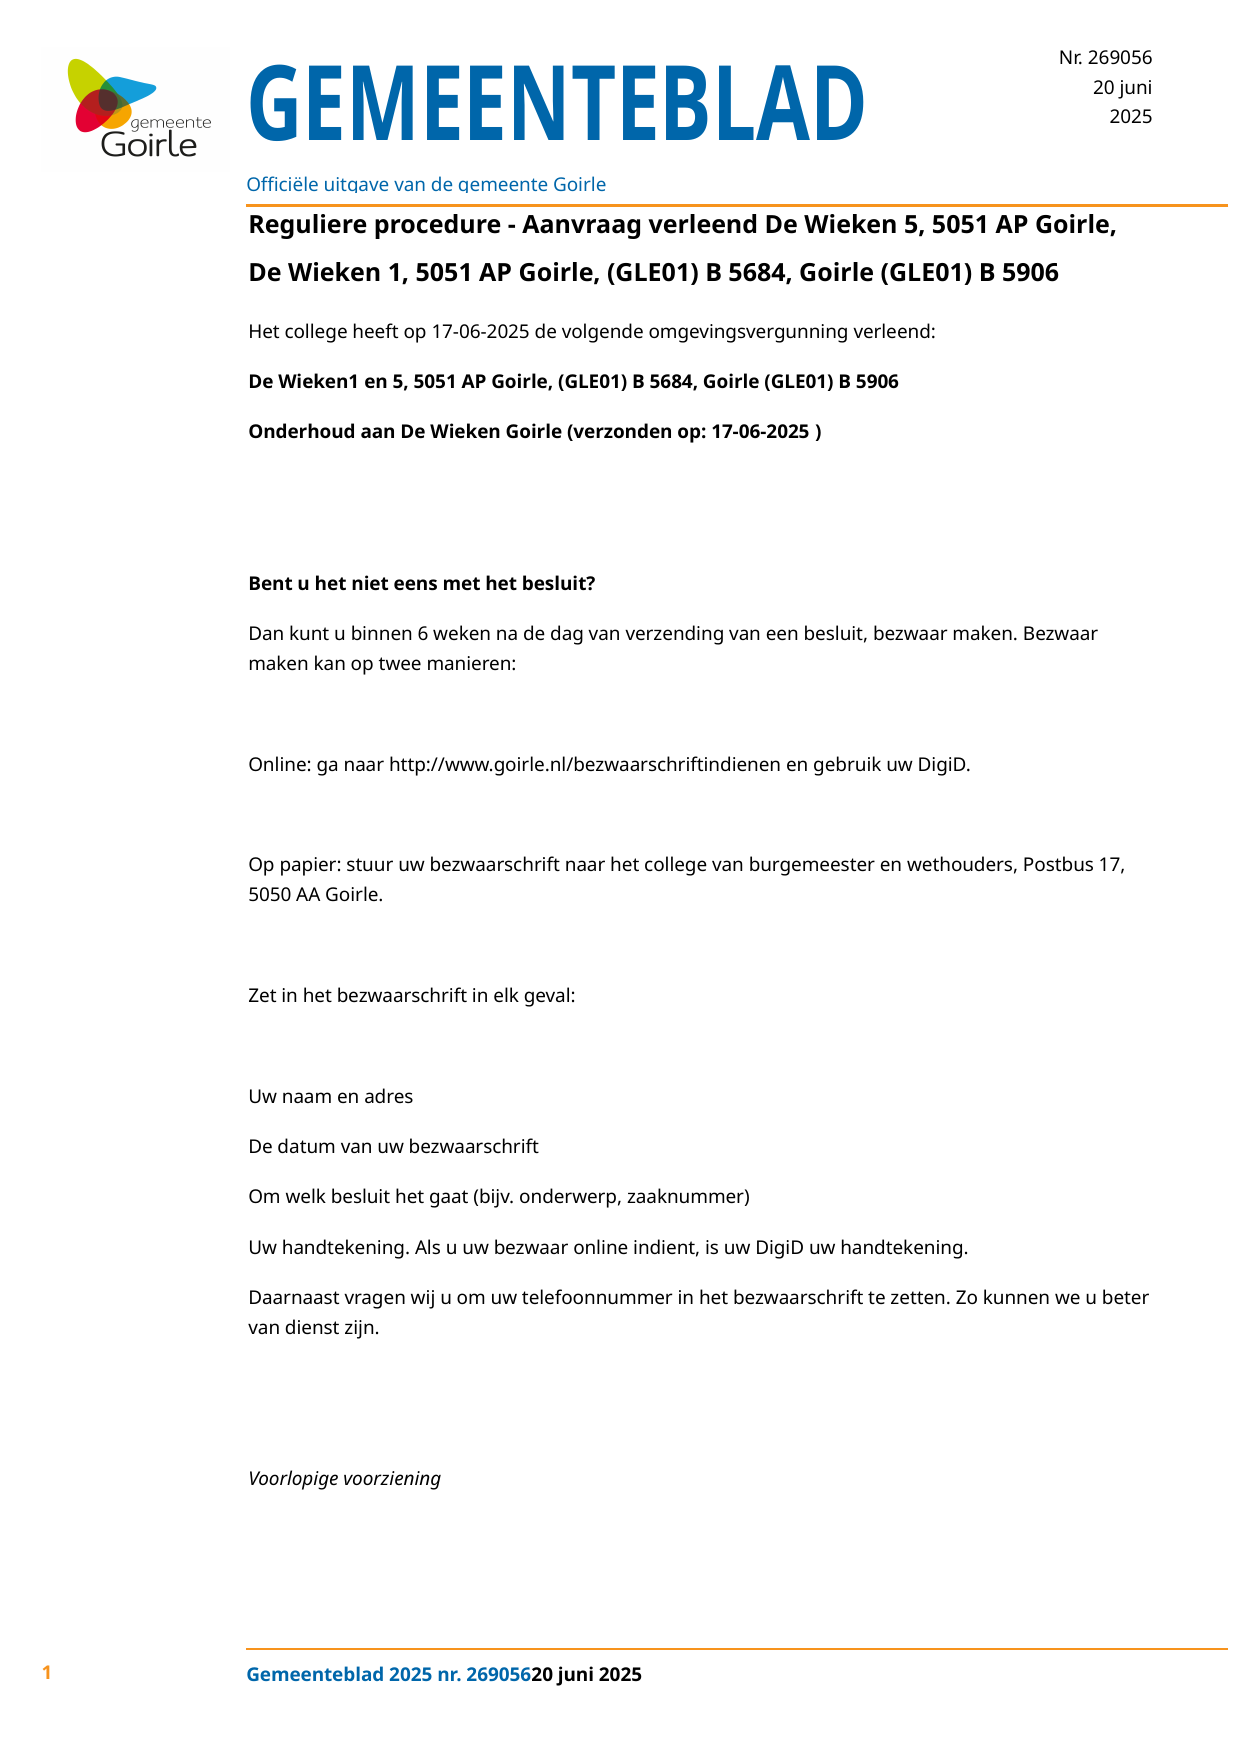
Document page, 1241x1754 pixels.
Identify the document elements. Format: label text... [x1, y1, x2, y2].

text Uw handtekening. Als u uw bezwaar online indient, is uw DigiD uw handtekening. [248, 1234, 1152, 1260]
text De datum van uw bezwaarschrift [248, 1133, 1152, 1159]
text Bent u het niet eens met het besluit? [248, 570, 1152, 596]
text Dan kunt u binnen 6 weken na de dag van verzending van een besluit, bezwaar maken. Bezwaar maken kan op twee manieren: [248, 620, 1152, 676]
text Daarnaast vragen wij u om uw telefoonnummer in het bezwaarschrift te zetten. Zo kunnen we u beter van dienst zijn. [248, 1284, 1152, 1340]
text Om welk besluit het gaat (bijv. onderwerp, zaaknummer) [248, 1184, 1152, 1209]
text Voorlopige voorziening [248, 1465, 1152, 1491]
text Het college heeft op 17-06-2025 de volgende omgevingsvergunning verleend: [248, 318, 1152, 344]
text Zet in het bezwaarschrift in elk geval: [248, 982, 1152, 1008]
text Onderhoud aan De Wieken Goirle (verzonden op: 17-06-2025 ) [248, 419, 1152, 444]
text De Wieken1 en 5, 5051 AP Goirle, (GLE01) B 5684, Goirle (GLE01) B 5906 [248, 368, 1152, 394]
text Op papier: stuur uw bezwaarschrift naar het college van burgemeester en wethouders, Postbus 17, 5050 AA Goirle. [248, 852, 1152, 907]
text Online: ga naar http://www.goirle.nl/bezwaarschriftindienen en gebruik uw DigiD. [248, 751, 1152, 777]
text Reguliere procedure - Aanvraag verleend De Wieken 5, 5051 AP Goirle, De Wieken 1, 5051 AP Goirle, (GLE01) B 5684, Goirle (GLE01) B 5906 [248, 207, 1152, 288]
picture [41, 47, 231, 172]
text Uw naam en adres [248, 1083, 1152, 1109]
